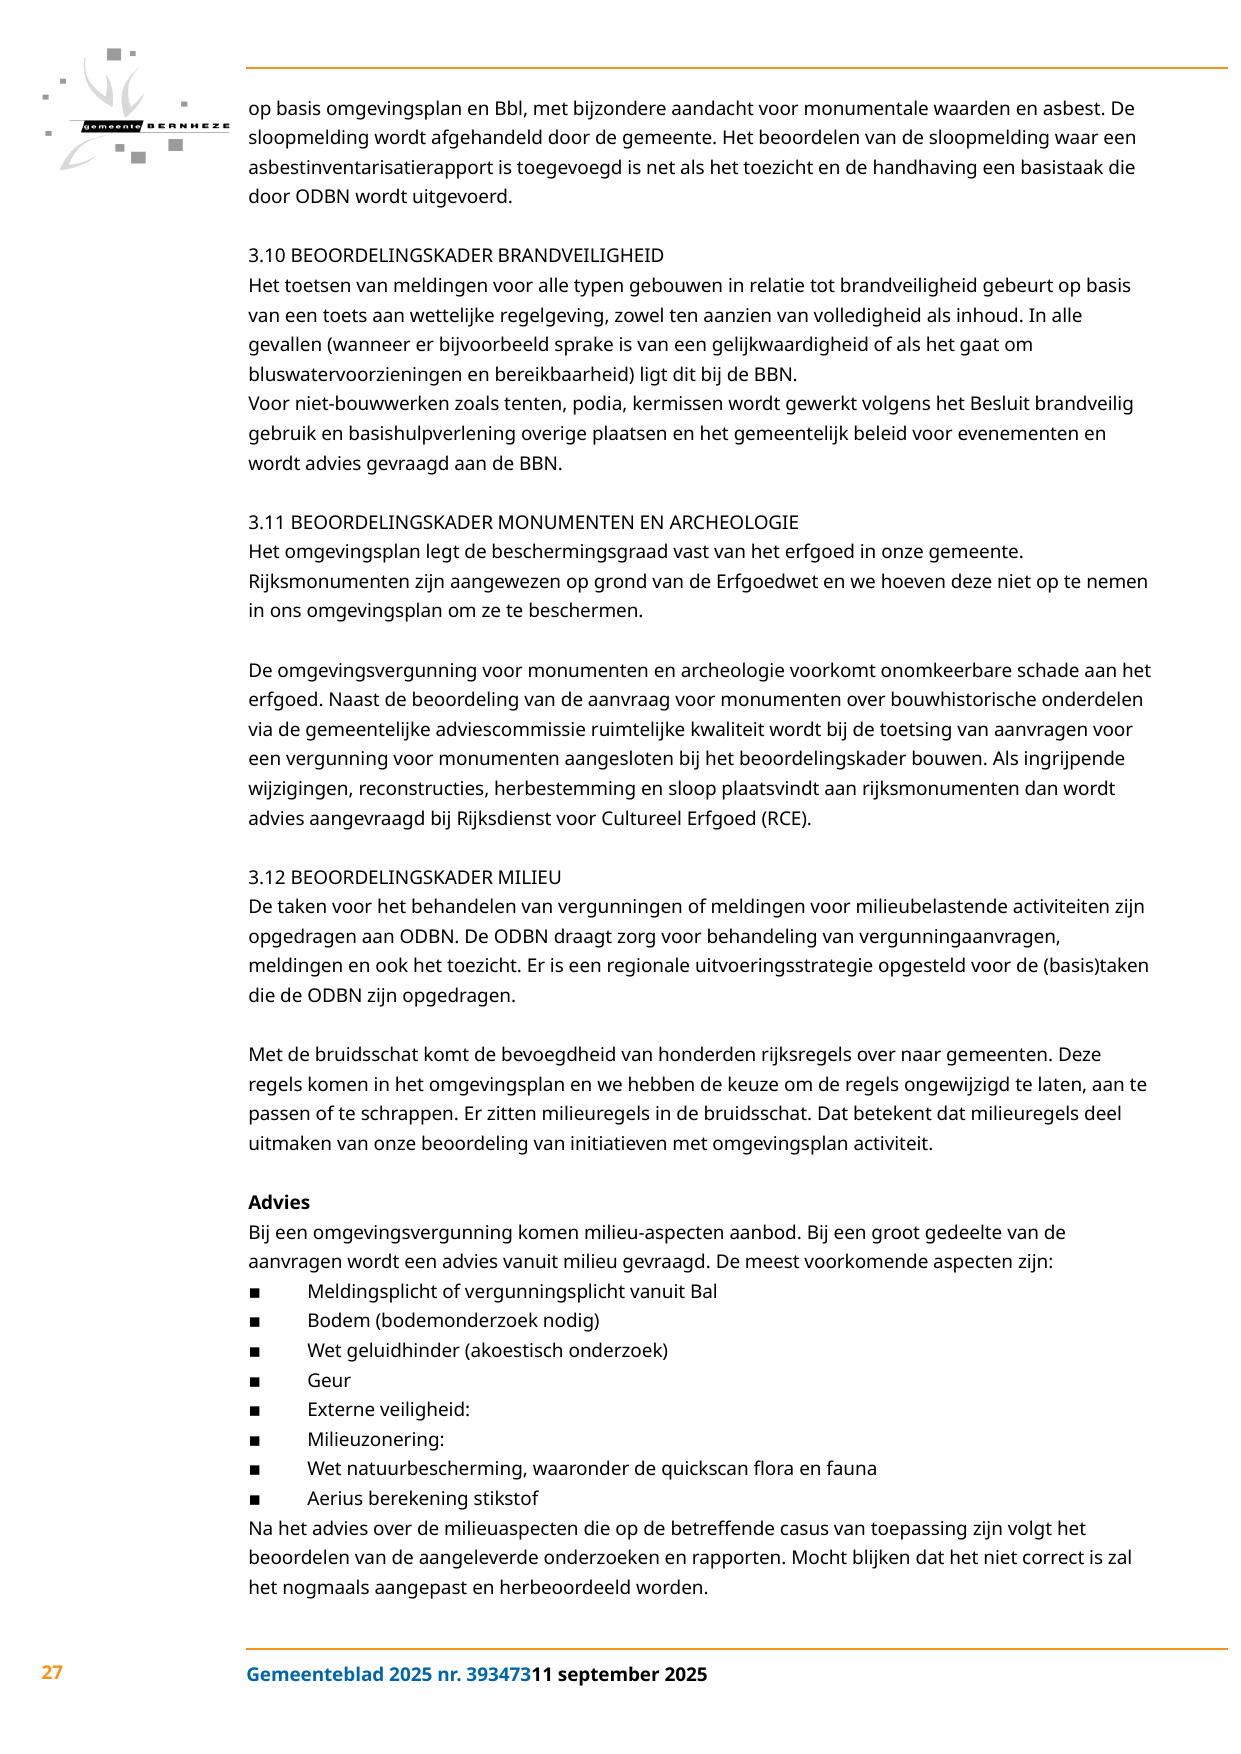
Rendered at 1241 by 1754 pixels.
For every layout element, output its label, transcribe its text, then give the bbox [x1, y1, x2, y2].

list Aerius berekening stikstof [248, 1485, 1152, 1511]
text 3.12 BEOORDELINGSKADER MILIEU [248, 864, 1152, 890]
text Het omgevingsplan legt de beschermingsgraad vast van het erfgoed in onze gemeente. Rijksmonumenten zijn aangewezen op grond van de Erfgoedwet en we hoeven deze niet op te nemen in ons omgevingsplan om ze te beschermen. [248, 538, 1152, 623]
text 3.11 BEOORDELINGSKADER MONUMENTEN EN ARCHEOLOGIE [248, 509, 1152, 535]
list Wet geluidhinder (akoestisch onderzoek) [248, 1337, 1152, 1363]
text De taken voor het behandelen van vergunningen of meldingen voor milieubelastende activiteiten zijn opgedragen aan ODBN. De ODBN draagt zorg voor behandeling van vergunningaanvragen, meldingen en ook het toezicht. Er is een regionale uitvoeringsstrategie opgesteld voor de (basis)taken die de ODBN zijn opgedragen. [248, 893, 1152, 1008]
list Meldingsplicht of vergunningsplicht vanuit Bal [248, 1278, 1152, 1304]
list Milieuzonering: [248, 1426, 1152, 1452]
text Bij een omgevingsvergunning komen milieu-aspecten aanbod. Bij een groot gedeelte van de aanvragen wordt een advies vanuit milieu gevraagd. De meest voorkomende aspecten zijn: [248, 1219, 1152, 1274]
list Bodem (bodemonderzoek nodig) [248, 1308, 1152, 1333]
list Externe veiligheid: [248, 1396, 1152, 1422]
text De omgevingsvergunning voor monumenten en archeologie voorkomt onomkeerbare schade aan het erfgoed. Naast de beoordeling van de aanvraag voor monumenten over bouwhistorische onderdelen via de gemeentelijke adviescommissie ruimtelijke kwaliteit wordt bij de toetsing van aanvragen voor een vergunning voor monumenten aangesloten bij het beoordelingskader bouwen. Als ingrijpende wijzigingen, reconstructies, herbestemming en sloop plaatsvindt aan rijksmonumenten dan wordt advies aangevraagd bij Rijksdienst voor Cultureel Erfgoed (RCE). [248, 657, 1152, 831]
text Met de bruidsschat komt de bevoegdheid van honderden rijksregels over naar gemeenten. Deze regels komen in het omgevingsplan en we hebben de keuze om de regels ongewijzigd te laten, aan te passen of te schrappen. Er zitten milieuregels in de bruidsschat. Dat betekent dat milieuregels deel uitmaken van onze beoordeling van initiatieven met omgevingsplan activiteit. [248, 1041, 1152, 1156]
text 3.10 BEOORDELINGSKADER BRANDVEILIGHEID [248, 243, 1152, 268]
text Na het advies over de milieuaspecten die op de betreffende casus van toepassing zijn volgt het beoordelen van de aangeleverde onderzoeken en rapporten. Mocht blijken dat het niet correct is zal het nogmaals aangepast en herbeoordeeld worden. [248, 1515, 1152, 1600]
list Wet natuurbescherming, waaronder de quickscan flora en fauna [248, 1456, 1152, 1481]
text Voor niet-bouwwerken zoals tenten, podia, kermissen wordt gewerkt volgens het Besluit brandveilig gebruik en basishulpverlening overige plaatsen en het gemeentelijk beleid voor evenementen en wordt advies gevraagd aan de BBN. [248, 391, 1152, 476]
text Het toetsen van meldingen voor alle typen gebouwen in relatie tot brandveiligheid gebeurt op basis van een toets aan wettelijke regelgeving, zowel ten aanzien van volledigheid als inhoud. In alle gevallen (wanneer er bijvoorbeeld sprake is van een gelijkwaardigheid of als het gaat om bluswatervoorzieningen en bereikbaarheid) ligt dit bij de BBN. [248, 272, 1152, 387]
list Geur [248, 1367, 1152, 1393]
text op basis omgevingsplan en Bbl, met bijzondere aandacht voor monumentale waarden en asbest. De sloopmelding wordt afgehandeld door de gemeente. Het beoordelen van de sloopmelding waar een asbestinventarisatierapport is toegevoegd is net als het toezicht en de handhaving een basistaak die door ODBN wordt uitgevoerd. [248, 95, 1152, 209]
picture [41, 47, 231, 172]
text Advies [248, 1189, 1152, 1215]
